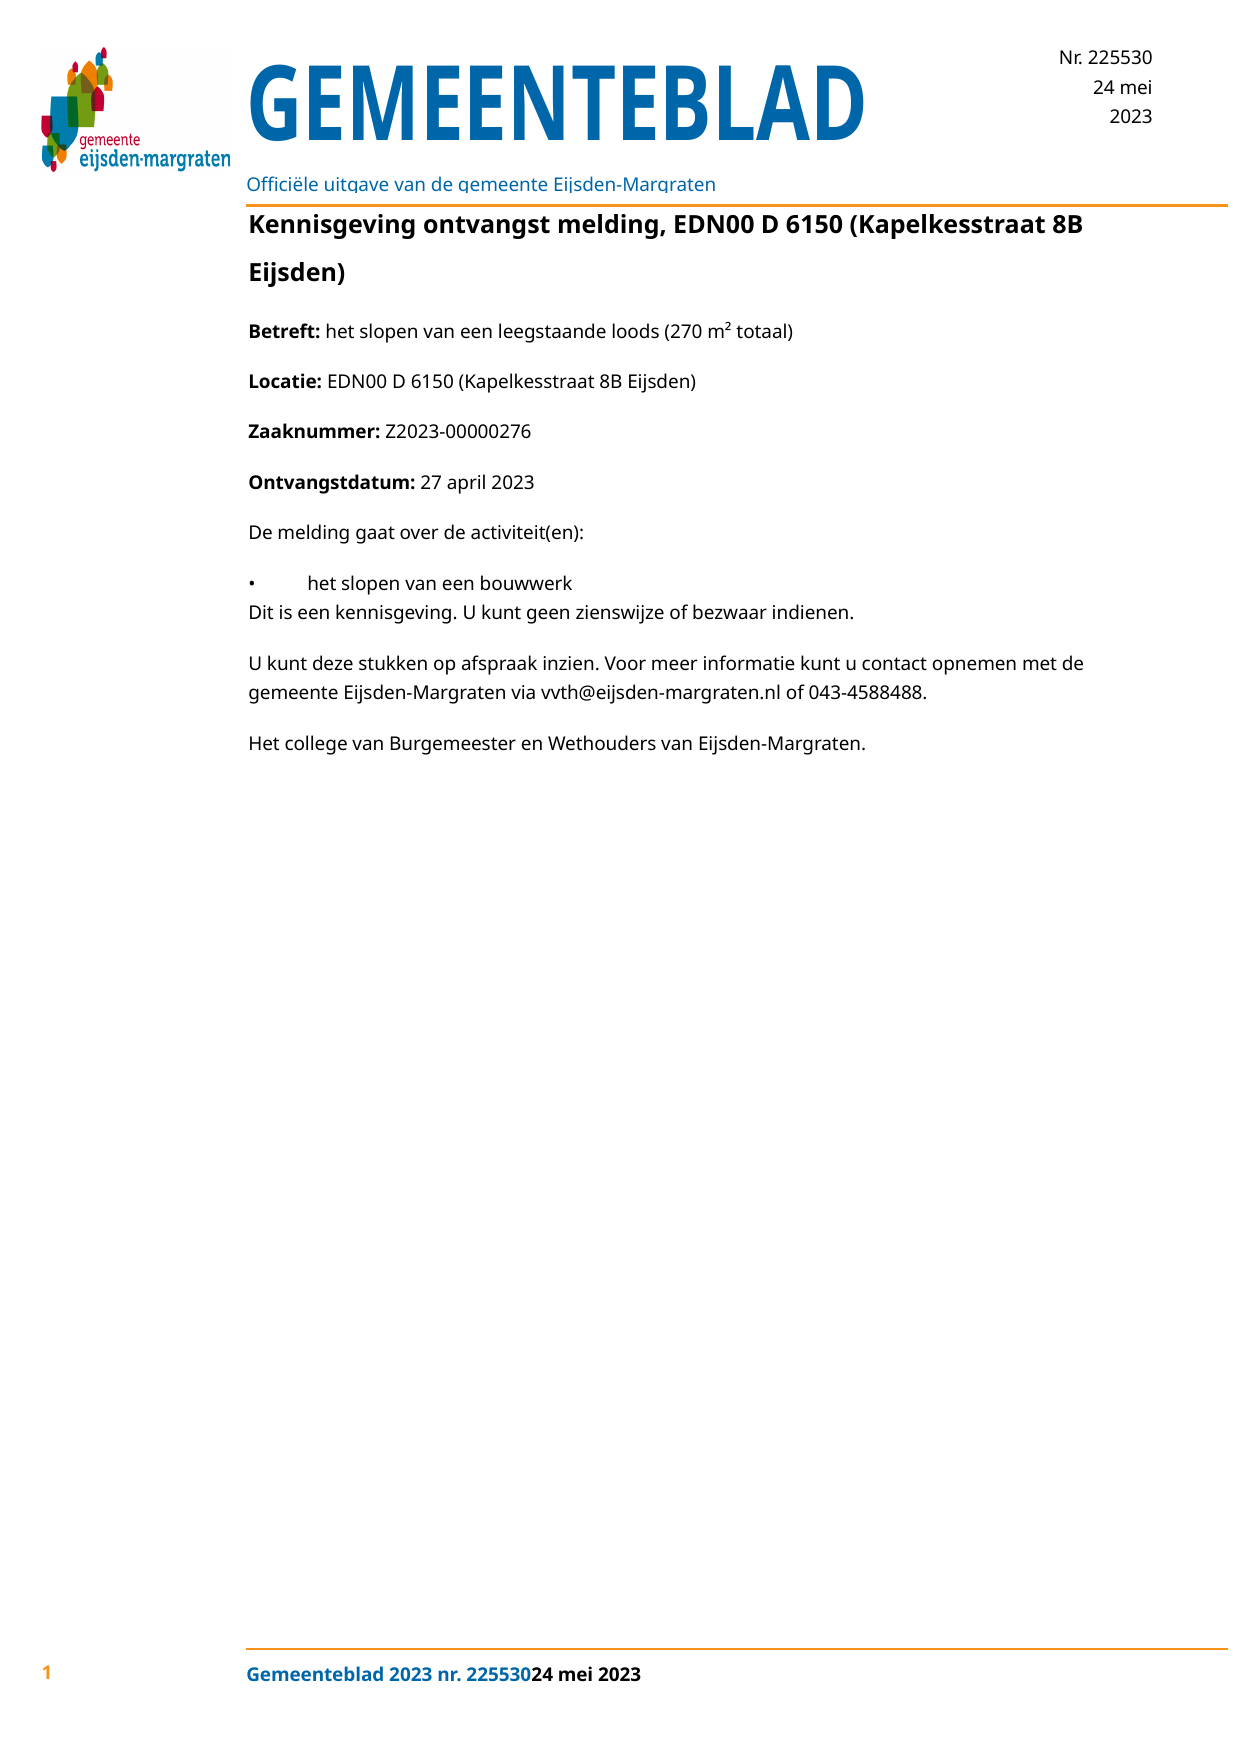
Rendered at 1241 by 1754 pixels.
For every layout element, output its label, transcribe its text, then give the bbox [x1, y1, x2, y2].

text Zaaknummer: Z2023-00000276 [248, 419, 1152, 444]
text Locatie: EDN00 D 6150 (Kapelkesstraat 8B Eijsden) [248, 368, 1152, 394]
text Betreft: het slopen van een leegstaande loods (270 m² totaal) [248, 318, 1152, 344]
text De melding gaat over de activiteit(en): [248, 519, 1152, 545]
picture [41, 47, 231, 172]
text Dit is een kennisgeving. U kunt geen zienswijze of bezwaar indienen. [248, 599, 1152, 625]
text U kunt deze stukken op afspraak inzien. Voor meer informatie kunt u contact opnemen met de gemeente Eijsden-Margraten via vvth@eijsden-margraten.nl of 043-4588488. [248, 650, 1152, 705]
text Kennisgeving ontvangst melding, EDN00 D 6150 (Kapelkesstraat 8B Eijsden) [248, 207, 1152, 288]
text Het college van Burgemeester en Wethouders van Eijsden-Margraten. [248, 730, 1152, 756]
list het slopen van een bouwwerk [248, 570, 1152, 596]
text Ontvangstdatum: 27 april 2023 [248, 469, 1152, 495]
